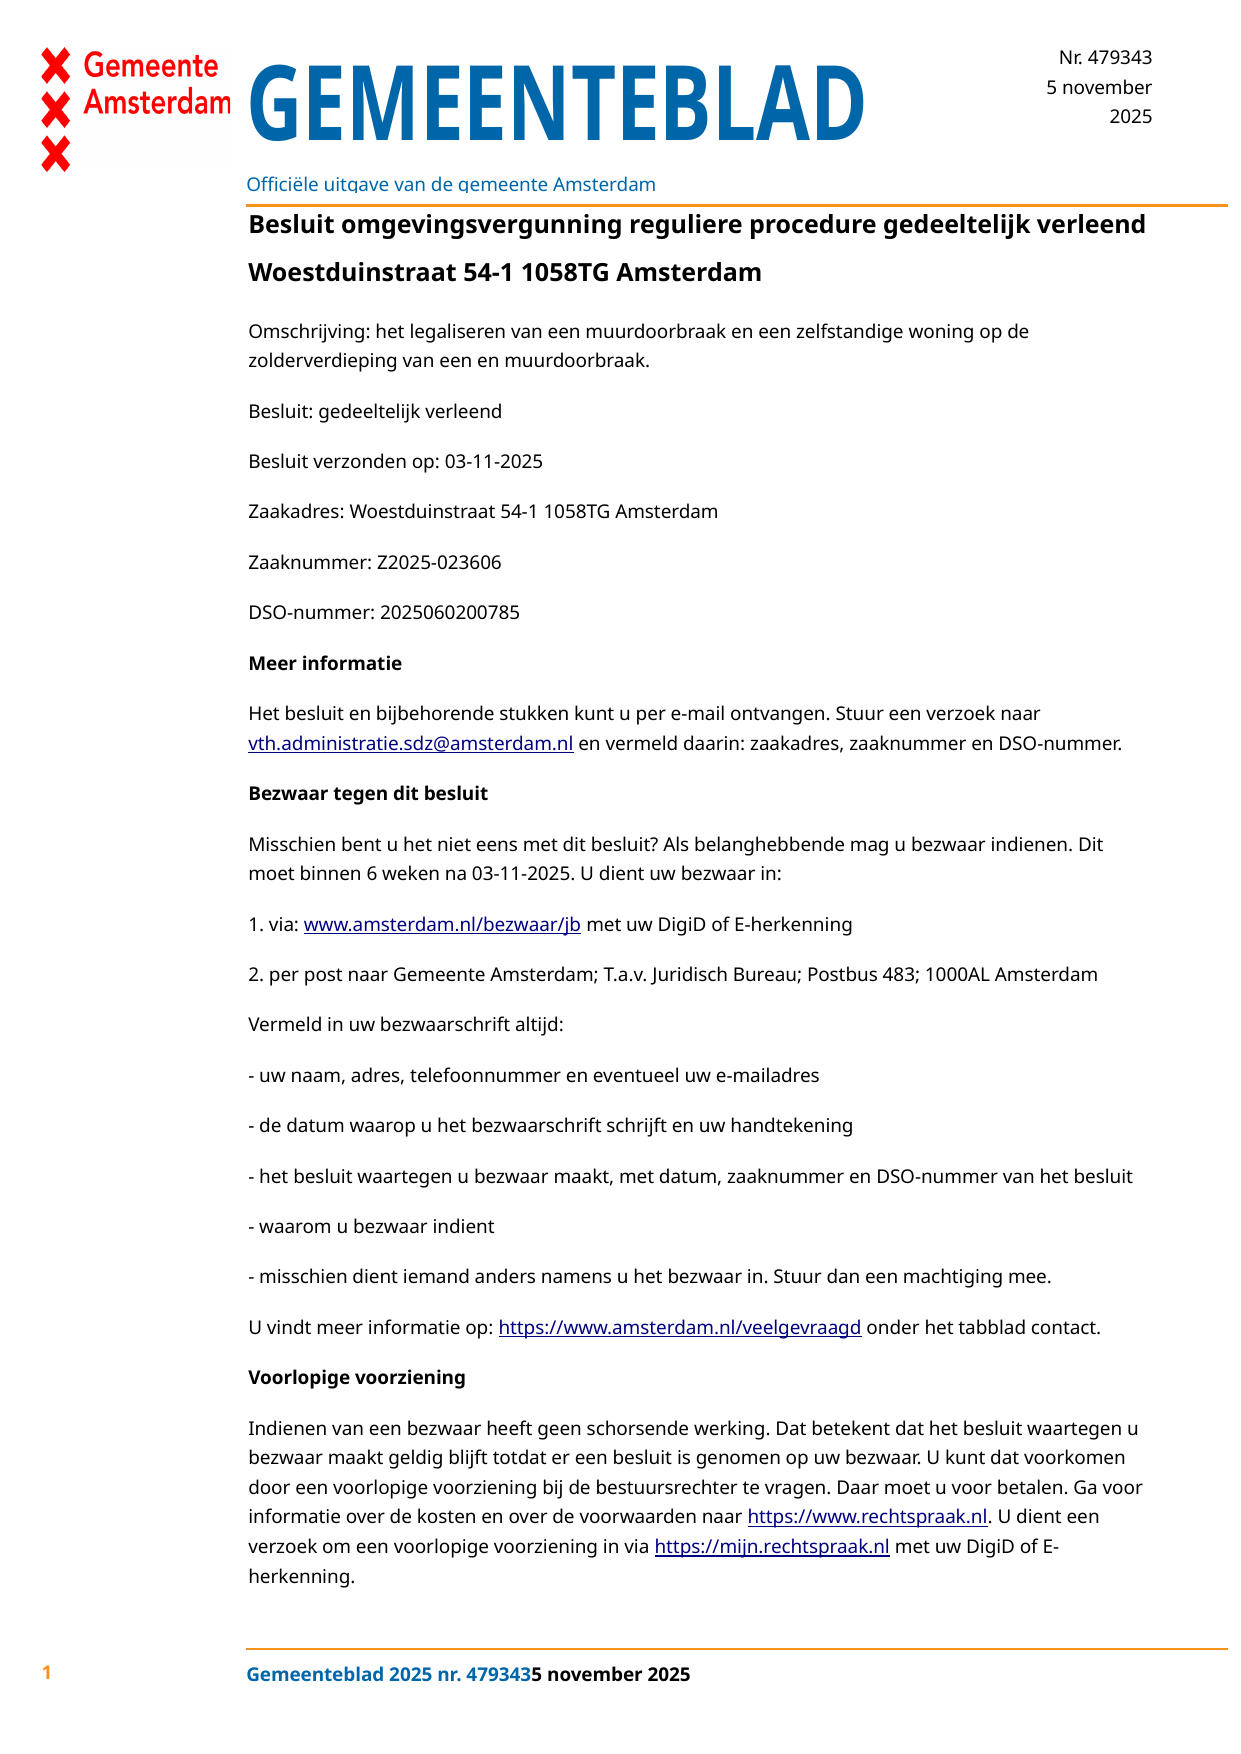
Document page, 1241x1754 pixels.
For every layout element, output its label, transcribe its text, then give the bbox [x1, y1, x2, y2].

text Vermeld in uw bezwaarschrift altijd: [248, 1012, 1152, 1037]
text - misschien dient iemand anders namens u het bezwaar in. Stuur dan een machtiging mee. [248, 1264, 1152, 1289]
text Indienen van een bezwaar heeft geen schorsende werking. Dat betekent dat het besluit waartegen u bezwaar maakt geldig blijft totdat er een besluit is genomen op uw bezwaar. U kunt dat voorkomen door een voorlopige voorziening bij de bestuursrechter te vragen. Daar moet u voor betalen. Ga voor informatie over de kosten en over de voorwaarden naar https://www.rechtspraak.nl. U dient een verzoek om een voorlopige voorziening in via https://mijn.rechtspraak.nl met uw DigiD of E-herkenning. [248, 1415, 1152, 1589]
text DSO-nummer: 2025060200785 [248, 599, 1152, 625]
text - het besluit waartegen u bezwaar maakt, met datum, zaaknummer en DSO-nummer van het besluit [248, 1163, 1152, 1189]
text 1. via: www.amsterdam.nl/bezwaar/jb met uw DigiD of E-herkenning [248, 911, 1152, 937]
text Omschrijving: het legaliseren van een muurdoorbraak en een zelfstandige woning op de zolderverdieping van een en muurdoorbraak. [248, 318, 1152, 373]
text - waarom u bezwaar indient [248, 1213, 1152, 1239]
text - de datum waarop u het bezwaarschrift schrijft en uw handtekening [248, 1112, 1152, 1138]
text Meer informatie [248, 650, 1152, 676]
text Besluit: gedeeltelijk verleend [248, 398, 1152, 424]
text Misschien bent u het niet eens met dit besluit? Als belanghebbende mag u bezwaar indienen. Dit moet binnen 6 weken na 03-11-2025. U dient uw bezwaar in: [248, 831, 1152, 886]
text Het besluit en bijbehorende stukken kunt u per e-mail ontvangen. Stuur een verzoek naar vth.administratie.sdz@amsterdam.nl en vermeld daarin: zaakadres, zaaknummer en DSO-nummer. [248, 700, 1152, 756]
text Besluit omgevingsvergunning reguliere procedure gedeeltelijk verleend Woestduinstraat 54-1 1058TG Amsterdam [248, 207, 1152, 288]
text Bezwaar tegen dit besluit [248, 780, 1152, 806]
text Zaakadres: Woestduinstraat 54-1 1058TG Amsterdam [248, 499, 1152, 524]
text U vindt meer informatie op: https://www.amsterdam.nl/veelgevraagd onder het tabblad contact. [248, 1314, 1152, 1340]
text Besluit verzonden op: 03-11-2025 [248, 448, 1152, 474]
text 2. per post naar Gemeente Amsterdam; T.a.v. Juridisch Bureau; Postbus 483; 1000AL Amsterdam [248, 961, 1152, 987]
picture [41, 47, 231, 172]
text Voorlopige voorziening [248, 1364, 1152, 1390]
text - uw naam, adres, telefoonnummer en eventueel uw e-mailadres [248, 1062, 1152, 1088]
text Zaaknummer: Z2025-023606 [248, 549, 1152, 575]
